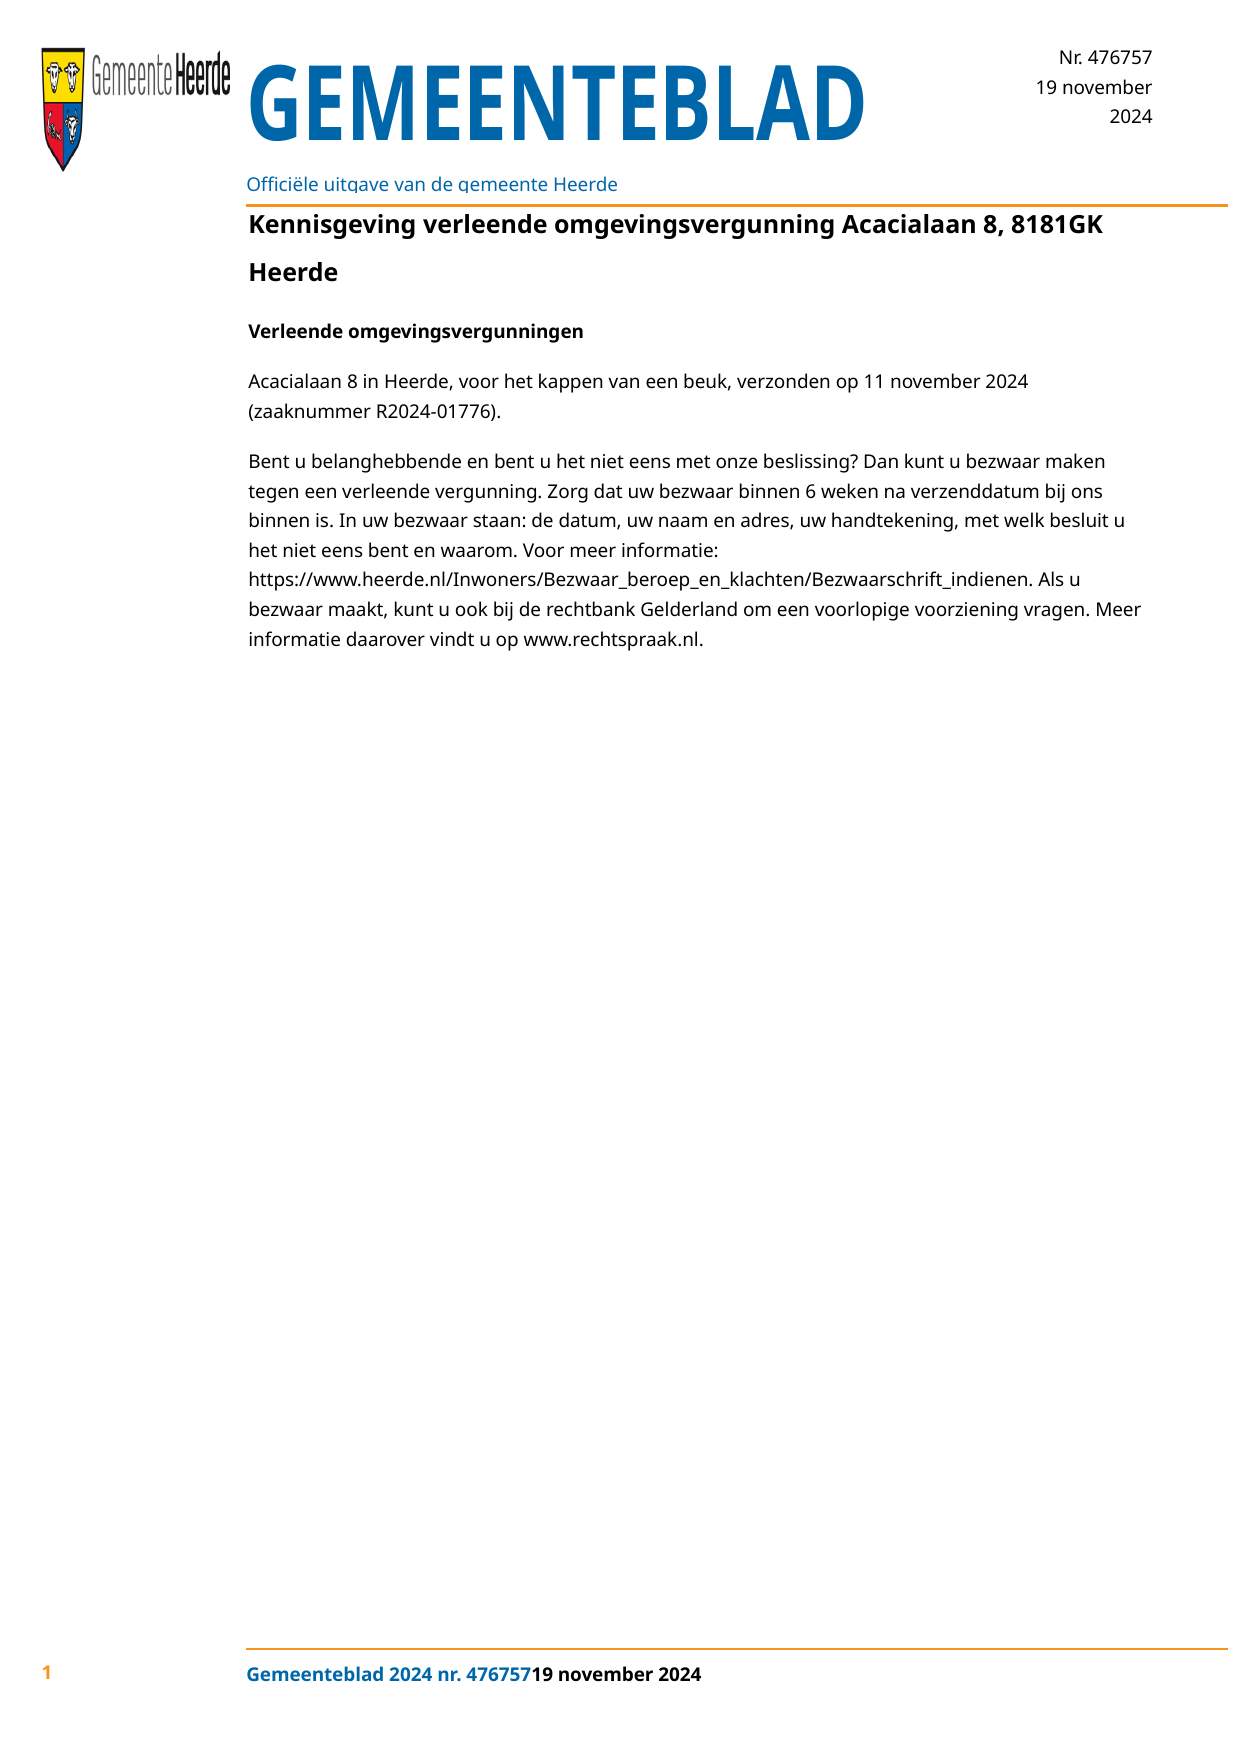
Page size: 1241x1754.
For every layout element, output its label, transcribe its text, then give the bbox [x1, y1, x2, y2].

picture [41, 47, 231, 172]
text Acacialaan 8 in Heerde, voor het kappen van een beuk, verzonden op 11 november 2024 (zaaknummer R2024-01776). [248, 368, 1152, 424]
text Verleende omgevingsvergunningen [248, 318, 1152, 344]
text Kennisgeving verleende omgevingsvergunning Acacialaan 8, 8181GK Heerde [248, 207, 1152, 288]
text Bent u belanghebbende en bent u het niet eens met onze beslissing? Dan kunt u bezwaar maken tegen een verleende vergunning. Zorg dat uw bezwaar binnen 6 weken na verzenddatum bij ons binnen is. In uw bezwaar staan: de datum, uw naam en adres, uw handtekening, met welk besluit u het niet eens bent en waarom. Voor meer informatie: https://www.heerde.nl/Inwoners/Bezwaar_beroep_en_klachten/Bezwaarschrift_indienen. Als u bezwaar maakt, kunt u ook bij de rechtbank Gelderland om een voorlopige voorziening vragen. Meer informatie daarover vindt u op www.rechtspraak.nl. [248, 448, 1152, 652]
